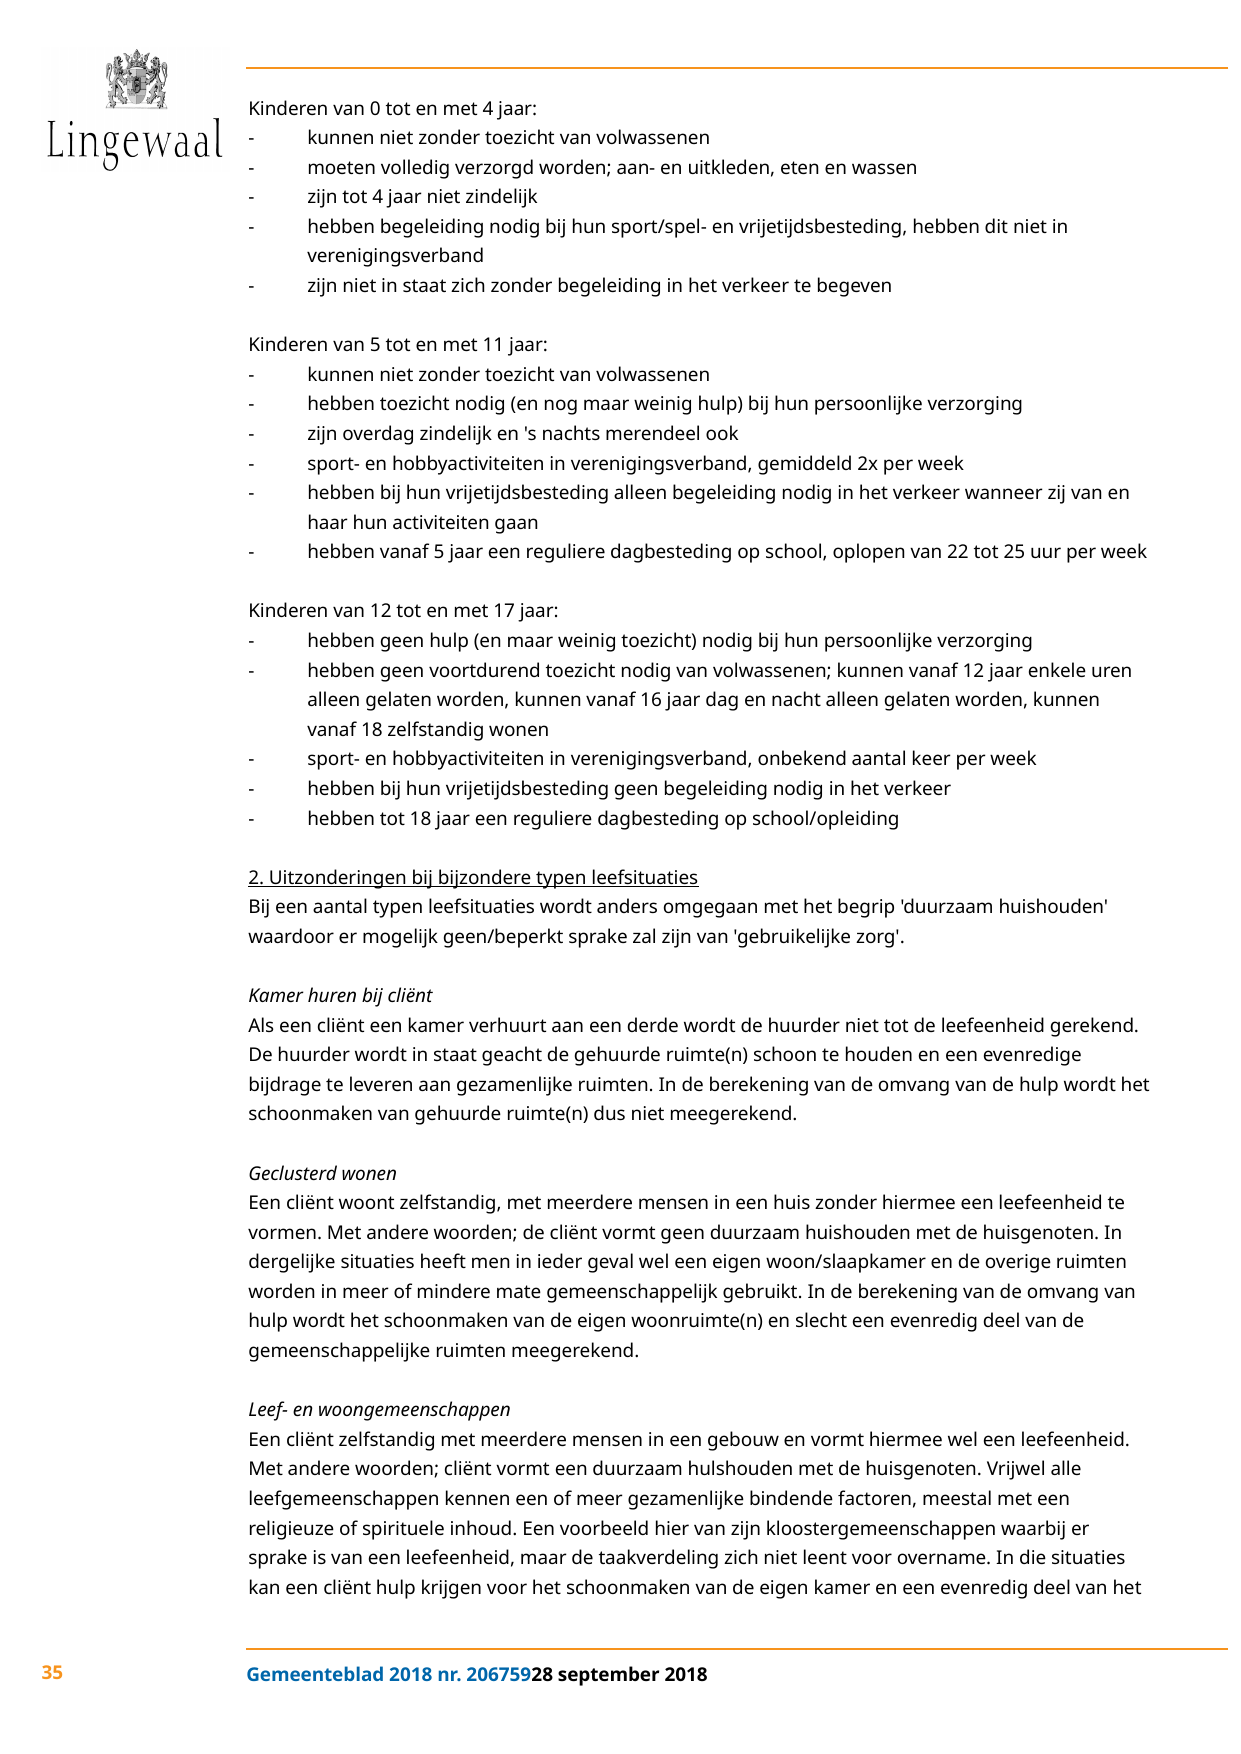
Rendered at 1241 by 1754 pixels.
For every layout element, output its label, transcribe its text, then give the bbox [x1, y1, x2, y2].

text Leef- en woongemeenschappen [248, 1396, 1152, 1422]
text Bij een aantal typen leefsituaties wordt anders omgegaan met het begrip 'duurzaam huishouden' waardoor er mogelijk geen/beperkt sprake zal zijn van 'gebruikelijke zorg'. [248, 893, 1152, 949]
list hebben toezicht nodig (en nog maar weinig hulp) bij hun persoonlijke verzorging [248, 391, 1152, 416]
text Kinderen van 0 tot en met 4 jaar: [248, 95, 1152, 121]
text Een cliënt woont zelfstandig, met meerdere mensen in een huis zonder hiermee een leefeenheid te vormen. Met andere woorden; de cliënt vormt geen duurzaam huishouden met de huisgenoten. In dergelijke situaties heeft men in ieder geval wel een eigen woon/slaapkamer en de overige ruimten worden in meer of mindere mate gemeenschappelijk gebruikt. In de berekening van de omvang van hulp wordt het schoonmaken van de eigen woonruimte(n) en slecht een evenredig deel van de gemeenschappelijke ruimten meegerekend. [248, 1189, 1152, 1363]
text Geclusterd wonen [248, 1160, 1152, 1186]
list zijn overdag zindelijk en 's nachts merendeel ook [248, 420, 1152, 446]
list sport- en hobbyactiviteiten in verenigingsverband, onbekend aantal keer per week [248, 746, 1152, 771]
list hebben vanaf 5 jaar een reguliere dagbesteding op school, oplopen van 22 tot 25 uur per week [248, 538, 1152, 564]
list zijn tot 4 jaar niet zindelijk [248, 183, 1152, 209]
text 2. Uitzonderingen bij bijzondere typen leefsituaties [248, 864, 1152, 890]
list hebben bij hun vrijetijdsbesteding geen begeleiding nodig in het verkeer [248, 775, 1152, 801]
text Kinderen van 5 tot en met 11 jaar: [248, 331, 1152, 357]
text Als een cliënt een kamer verhuurt aan een derde wordt de huurder niet tot de leefeenheid gerekend. De huurder wordt in staat geacht de gehuurde ruimte(n) schoon te houden en een evenredige bijdrage te leveren aan gezamenlijke ruimten. In de berekening van de omvang van de hulp wordt het schoonmaken van gehuurde ruimte(n) dus niet meegerekend. [248, 1012, 1152, 1126]
list moeten volledig verzorgd worden; aan- en uitkleden, eten en wassen [248, 154, 1152, 180]
list kunnen niet zonder toezicht van volwassenen [248, 124, 1152, 150]
list hebben bij hun vrijetijdsbesteding alleen begeleiding nodig in het verkeer wanneer zij van en haar hun activiteiten gaan [248, 479, 1152, 535]
list hebben tot 18 jaar een reguliere dagbesteding op school/opleiding [248, 805, 1152, 831]
picture [41, 47, 231, 172]
list hebben begeleiding nodig bij hun sport/spel- en vrijetijdsbesteding, hebben dit niet in verenigingsverband [248, 213, 1152, 268]
list kunnen niet zonder toezicht van volwassenen [248, 361, 1152, 387]
list zijn niet in staat zich zonder begeleiding in het verkeer te begeven [248, 272, 1152, 298]
list hebben geen voortdurend toezicht nodig van volwassenen; kunnen vanaf 12 jaar enkele uren alleen gelaten worden, kunnen vanaf 16 jaar dag en nacht alleen gelaten worden, kunnen vanaf 18 zelfstandig wonen [248, 657, 1152, 742]
list hebben geen hulp (en maar weinig toezicht) nodig bij hun persoonlijke verzorging [248, 627, 1152, 653]
list sport- en hobbyactiviteiten in verenigingsverband, gemiddeld 2x per week [248, 450, 1152, 476]
text Een cliënt zelfstandig met meerdere mensen in een gebouw en vormt hiermee wel een leefeenheid. Met andere woorden; cliënt vormt een duurzaam hulshouden met de huisgenoten. Vrijwel alle leefgemeenschappen kennen een of meer gezamenlijke bindende factoren, meestal met een religieuze of spirituele inhoud. Een voorbeeld hier van zijn kloostergemeenschappen waarbij er sprake is van een leefeenheid, maar de taakverdeling zich niet leent voor overname. In die situaties kan een cliënt hulp krijgen voor het schoonmaken van de eigen kamer en een evenredig deel van het [248, 1426, 1152, 1600]
text Kinderen van 12 tot en met 17 jaar: [248, 598, 1152, 623]
text Kamer huren bij cliënt [248, 982, 1152, 1008]
